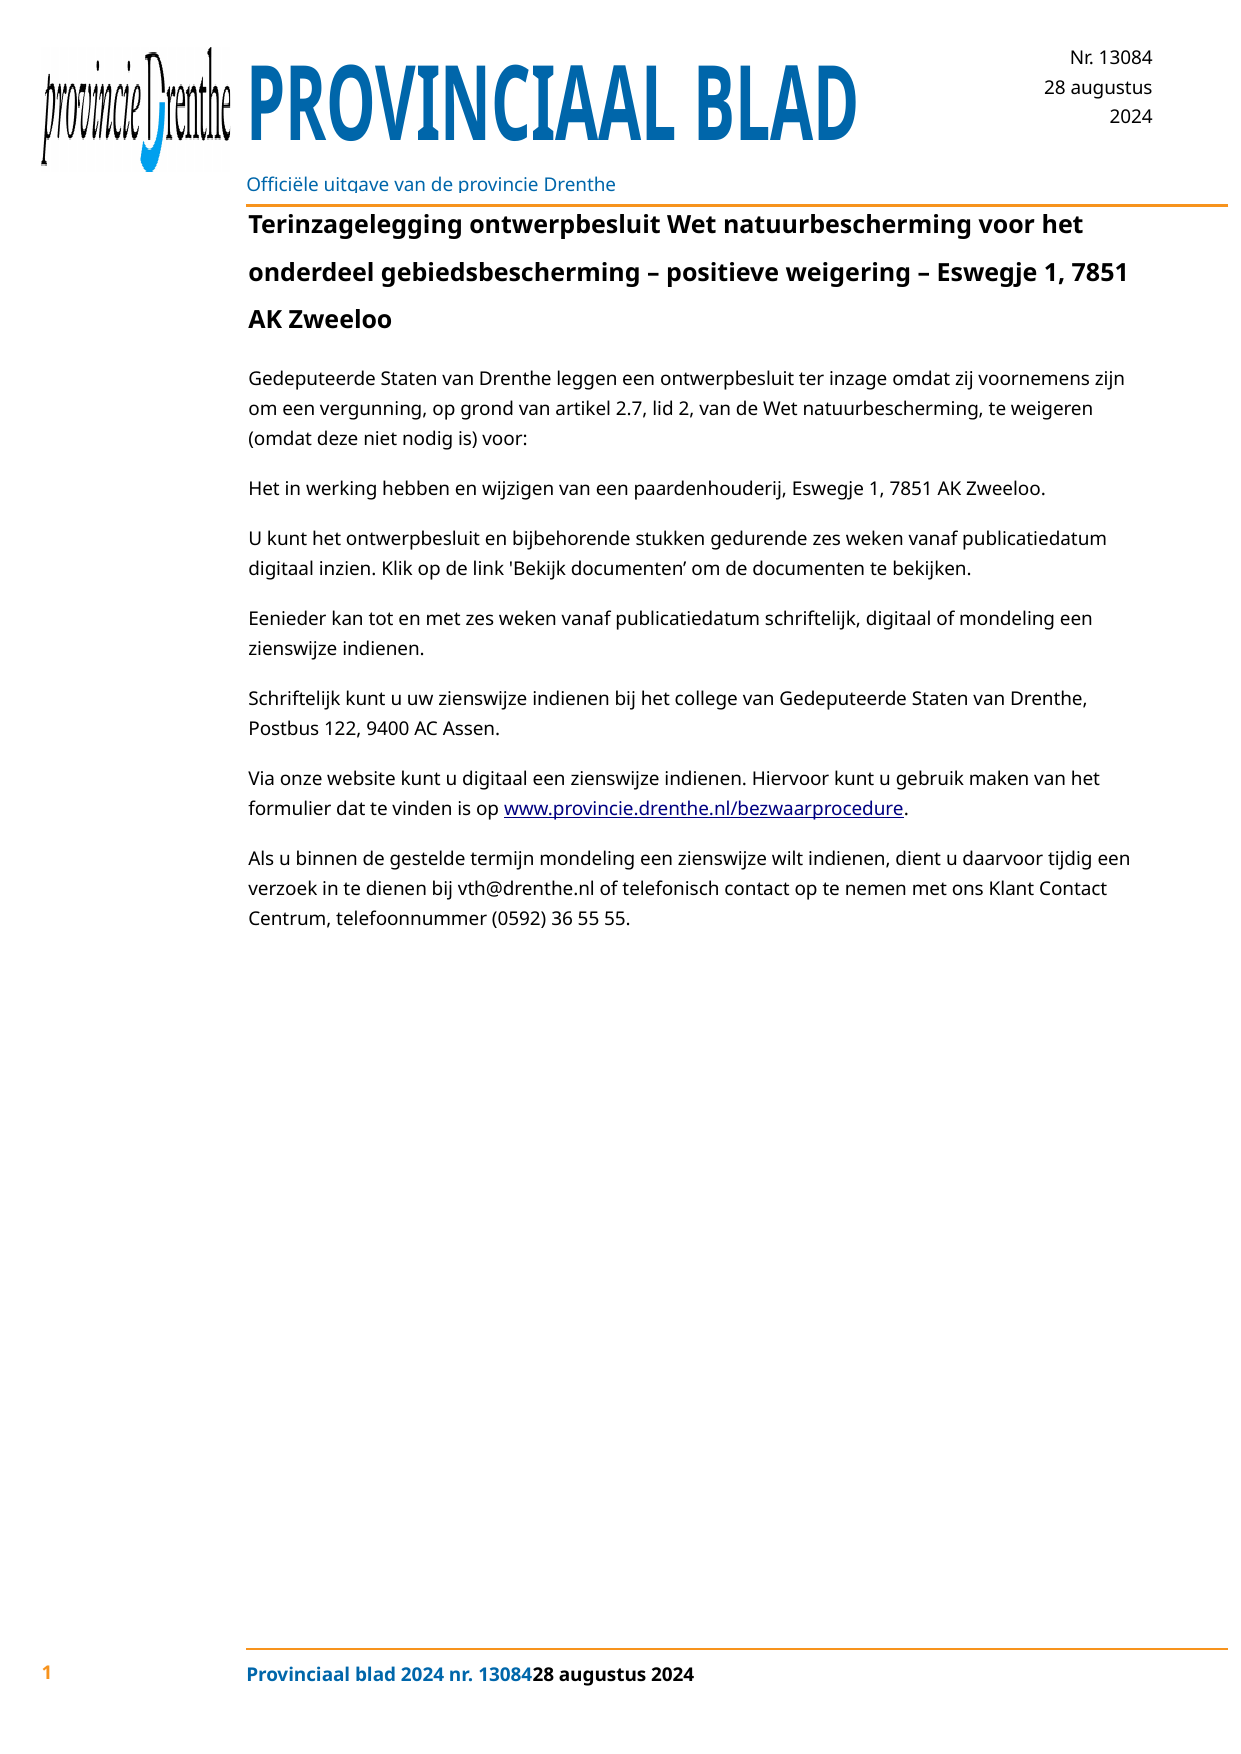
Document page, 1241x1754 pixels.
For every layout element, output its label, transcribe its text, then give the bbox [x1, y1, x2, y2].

picture [41, 47, 231, 172]
text Als u binnen de gestelde termijn mondeling een zienswijze wilt indienen, dient u daarvoor tijdig een verzoek in te dienen bij vth@drenthe.nl of telefonisch contact op te nemen met ons Klant Contact Centrum, telefoonnummer (0592) 36 55 55. [248, 846, 1152, 930]
text Via onze website kunt u digitaal een zienswijze indienen. Hiervoor kunt u gebruik maken van het formulier dat te vinden is op www.provincie.drenthe.nl/bezwaarprocedure. [248, 766, 1152, 821]
text U kunt het ontwerpbesluit en bijbehorende stukken gedurende zes weken vanaf publicatiedatum digitaal inzien. Klik op de link 'Bekijk documenten’ om de documenten te bekijken. [248, 526, 1152, 581]
text Het in werking hebben en wijzigen van een paardenhouderij, Eswegje 1, 7851 AK Zweeloo. [248, 475, 1152, 501]
text Gedeputeerde Staten van Drenthe leggen een ontwerpbesluit ter inzage omdat zij voornemens zijn om een vergunning, op grond van artikel 2.7, lid 2, van de Wet natuurbescherming, te weigeren (omdat deze niet nodig is) voor: [248, 366, 1152, 450]
text Eenieder kan tot en met zes weken vanaf publicatiedatum schriftelijk, digitaal of mondeling een zienswijze indienen. [248, 606, 1152, 661]
text Terinzagelegging ontwerpbesluit Wet natuurbescherming voor het onderdeel gebiedsbescherming – positieve weigering – Eswegje 1, 7851 AK Zweeloo [248, 207, 1152, 336]
text Schriftelijk kunt u uw zienswijze indienen bij het college van Gedeputeerde Staten van Drenthe, Postbus 122, 9400 AC Assen. [248, 686, 1152, 741]
